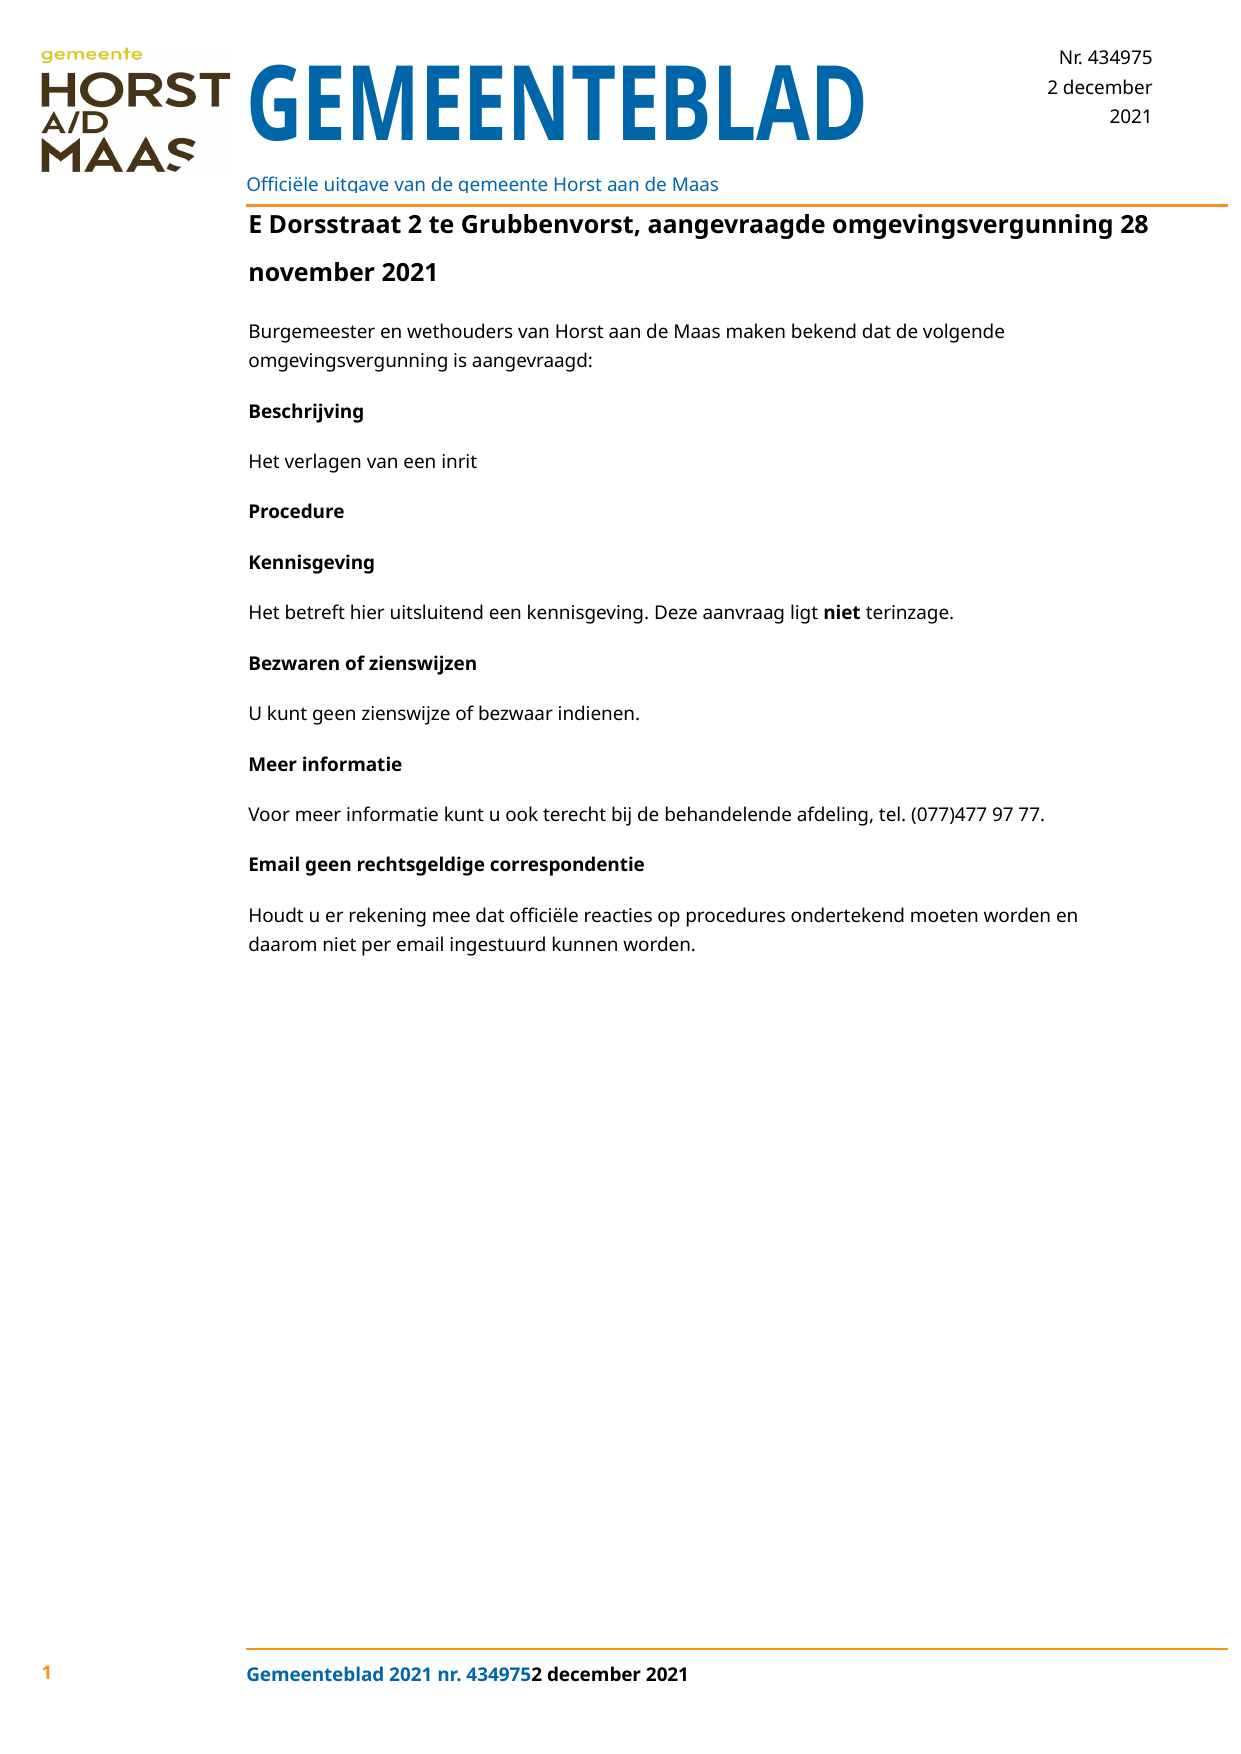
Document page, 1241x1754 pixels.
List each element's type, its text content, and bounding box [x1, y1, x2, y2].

text Het betreft hier uitsluitend een kennisgeving. Deze aanvraag ligt niet terinzage. [248, 599, 1152, 625]
text E Dorsstraat 2 te Grubbenvorst, aangevraagde omgevingsvergunning 28 november 2021 [248, 207, 1152, 288]
text Kennisgeving [248, 549, 1152, 575]
text Burgemeester en wethouders van Horst aan de Maas maken bekend dat de volgende omgevingsvergunning is aangevraagd: [248, 318, 1152, 373]
text U kunt geen zienswijze of bezwaar indienen. [248, 700, 1152, 726]
text Bezwaren of zienswijzen [248, 650, 1152, 676]
text Beschrijving [248, 398, 1152, 424]
text Houdt u er rekening mee dat officiële reacties op procedures ondertekend moeten worden en daarom niet per email ingestuurd kunnen worden. [248, 902, 1152, 957]
text Meer informatie [248, 751, 1152, 777]
text Procedure [248, 499, 1152, 524]
text Voor meer informatie kunt u ook terecht bij de behandelende afdeling, tel. (077)477 97 77. [248, 801, 1152, 827]
picture [41, 47, 231, 172]
text Email geen rechtsgeldige correspondentie [248, 852, 1152, 877]
text Het verlagen van een inrit [248, 448, 1152, 474]
